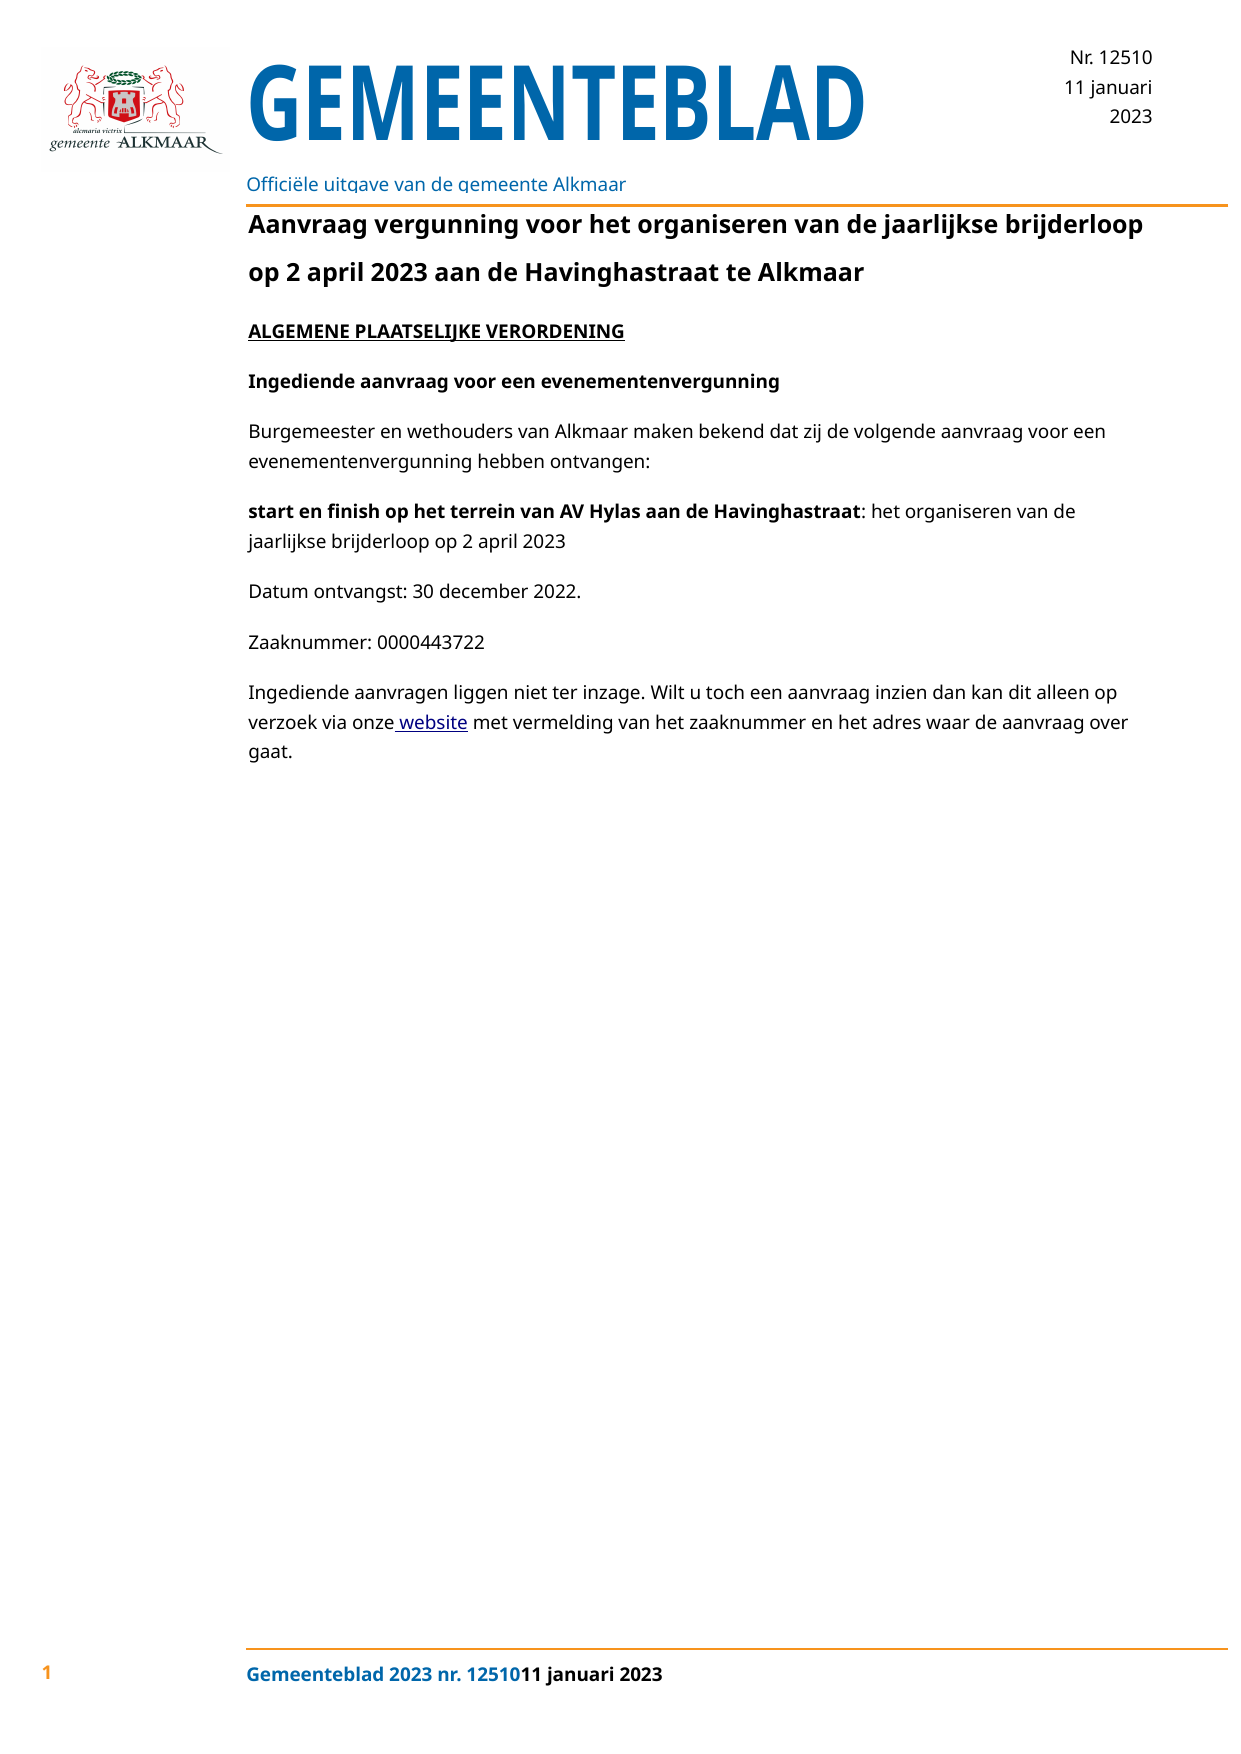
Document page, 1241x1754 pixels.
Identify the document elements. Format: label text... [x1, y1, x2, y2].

text Ingediende aanvragen liggen niet ter inzage. Wilt u toch een aanvraag inzien dan kan dit alleen op verzoek via onze website met vermelding van het zaaknummer en het adres waar de aanvraag over gaat. [248, 679, 1152, 764]
text Datum ontvangst: 30 december 2022. [248, 579, 1152, 604]
text ALGEMENE PLAATSELIJKE VERORDENING [248, 318, 1152, 344]
picture [41, 47, 231, 172]
text Burgemeester en wethouders van Alkmaar maken bekend dat zij de volgende aanvraag voor een evenementenvergunning hebben ontvangen: [248, 419, 1152, 474]
text start en finish op het terrein van AV Hylas aan de Havinghastraat: het organiseren van de jaarlijkse brijderloop op 2 april 2023 [248, 499, 1152, 554]
text Zaaknummer: 0000443722 [248, 629, 1152, 655]
text Ingediende aanvraag voor een evenementenvergunning [248, 368, 1152, 394]
text Aanvraag vergunning voor het organiseren van de jaarlijkse brijderloop op 2 april 2023 aan de Havinghastraat te Alkmaar [248, 207, 1152, 288]
